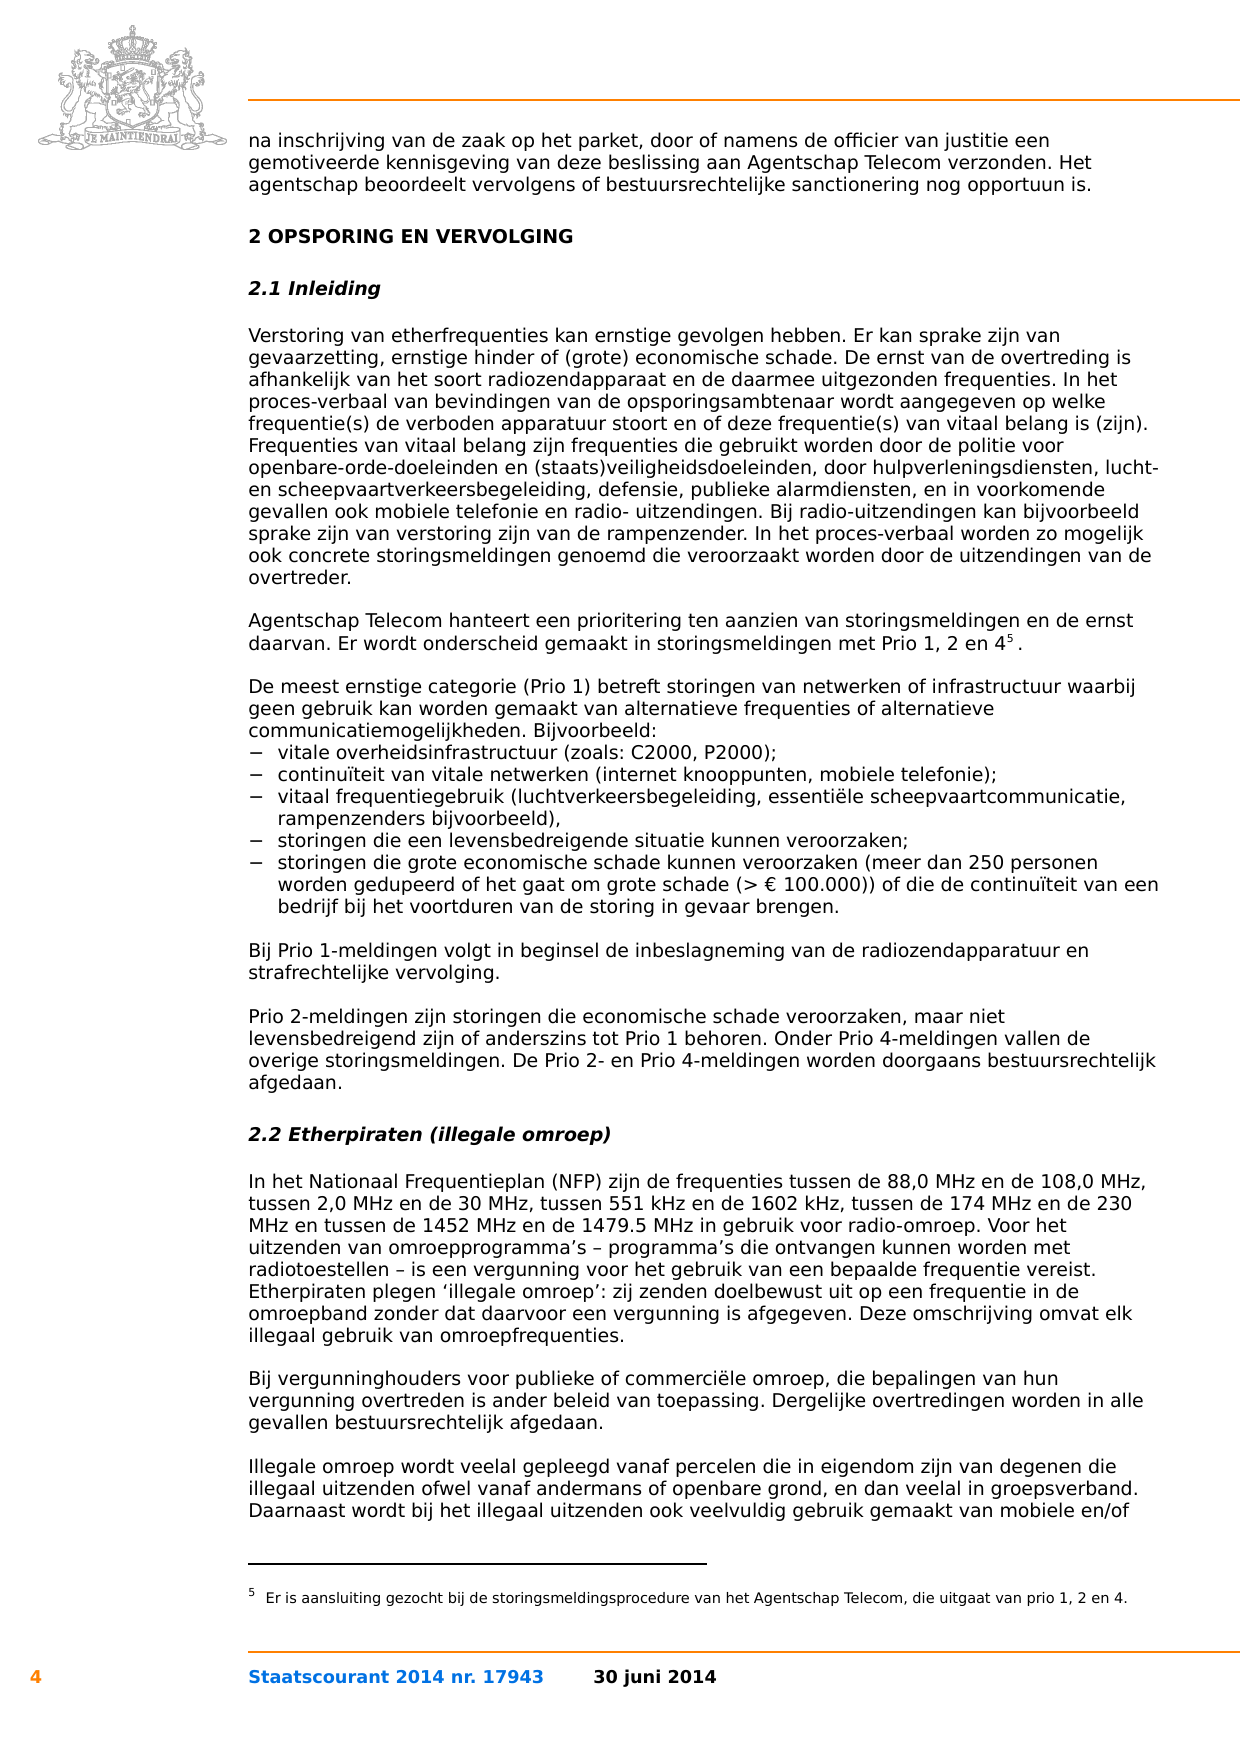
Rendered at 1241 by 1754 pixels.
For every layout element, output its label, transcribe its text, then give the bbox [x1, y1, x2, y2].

subtitle 2 OPSPORING EN VERVOLGING [248, 226, 1163, 248]
subtitle 2.2 Etherpiraten (illegale omroep) [248, 1124, 1163, 1146]
text Verstoring van etherfrequenties kan ernstige gevolgen hebben. Er kan sprake zijn van gevaarzetting, ernstige hinder of (grote) economische schade. De ernst van de overtreding is afhankelijk van het soort radiozendapparaat en de daarmee uitgezonden frequenties. In het proces-verbaal van bevindingen van de opsporingsambtenaar wordt aangegeven op welke frequentie(s) de verboden apparatuur stoort en of deze frequentie(s) van vitaal belang is (zijn). Frequenties van vitaal belang zijn frequenties die gebruikt worden door de politie voor openbare-orde-doeleinden en (staats)veiligheidsdoeleinden, door hulpverleningsdiensten, lucht- en scheepvaartverkeersbegeleiding, defensie, publieke alarmdiensten, en in voorkomende gevallen ook mobiele telefonie en radio- uitzendingen. Bij radio-uitzendingen kan bijvoorbeeld sprake zijn van verstoring zijn van de rampenzender. In het proces-verbaal worden zo mogelijk ook concrete storingsmeldingen genoemd die veroorzaakt worden door de uitzendingen van de overtreder. [248, 325, 1163, 588]
text na inschrijving van de zaak op het parket, door of namens de officier van justitie een gemotiveerde kennisgeving van deze beslissing aan Agentschap Telecom verzonden. Het agentschap beoordeelt vervolgens of bestuursrechtelijke sanctionering nog opportuun is. [248, 130, 1163, 196]
text Er is aansluiting gezocht bij de storingsmeldingsprocedure van het Agentschap Telecom, die uitgaat van prio 1, 2 en 4. [248, 1586, 1163, 1608]
text − vitaal frequentiegebruik (luchtverkeersbegeleiding, essentiële scheepvaartcommunicatie, rampenzenders bijvoorbeeld), [248, 786, 1163, 830]
subtitle 2.1 Inleiding [248, 278, 1163, 300]
text De meest ernstige categorie (Prio 1) betreft storingen van netwerken of infrastructuur waarbij geen gebruik kan worden gemaakt van alternatieve frequenties of alternatieve communicatiemogelijkheden. Bijvoorbeeld: [248, 676, 1163, 742]
text − storingen die een levensbedreigende situatie kunnen veroorzaken; [248, 830, 1163, 852]
text Prio 2-meldingen zijn storingen die economische schade veroorzaken, maar niet levensbedreigend zijn of anderszins tot Prio 1 behoren. Onder Prio 4-meldingen vallen de overige storingsmeldingen. De Prio 2- en Prio 4-meldingen worden doorgaans bestuursrechtelijk afgedaan. [248, 1006, 1163, 1094]
text In het Nationaal Frequentieplan (NFP) zijn de frequenties tussen de 88,0 MHz en de 108,0 MHz, tussen 2,0 MHz en de 30 MHz, tussen 551 kHz en de 1602 kHz, tussen de 174 MHz en de 230 MHz en tussen de 1452 MHz en de 1479.5 MHz in gebruik voor radio-omroep. Voor het uitzenden van omroepprogramma’s – programma’s die ontvangen kunnen worden met radiotoestellen – is een vergunning voor het gebruik van een bepaalde frequentie vereist. Etherpiraten plegen ‘illegale omroep’: zij zenden doelbewust uit op een frequentie in de omroepband zonder dat daarvoor een vergunning is afgegeven. Deze omschrijving omvat elk illegaal gebruik van omroepfrequenties. [248, 1171, 1163, 1346]
text − continuïteit van vitale netwerken (internet knooppunten, mobiele telefonie); [248, 764, 1163, 786]
picture [38, 25, 227, 150]
text Bij Prio 1-meldingen volgt in beginsel de inbeslagneming van de radiozendapparatuur en strafrechtelijke vervolging. [248, 940, 1163, 984]
text Agentschap Telecom hanteert een prioritering ten aanzien van storingsmeldingen en de ernst daarvan. Er wordt onderscheid gemaakt in storingsmeldingen met Prio 1, 2 en 4. [248, 610, 1163, 654]
text Illegale omroep wordt veelal gepleegd vanaf percelen die in eigendom zijn van degenen die illegaal uitzenden ofwel vanaf andermans of openbare grond, en dan veelal in groepsverband. Daarnaast wordt bij het illegaal uitzenden ook veelvuldig gebruik gemaakt van mobiele en/of [248, 1456, 1163, 1522]
text − vitale overheidsinfrastructuur (zoals: C2000, P2000); [248, 742, 1163, 764]
text Bij vergunninghouders voor publieke of commerciële omroep, die bepalingen van hun vergunning overtreden is ander beleid van toepassing. Dergelijke overtredingen worden in alle gevallen bestuursrechtelijk afgedaan. [248, 1368, 1163, 1434]
text − storingen die grote economische schade kunnen veroorzaken (meer dan 250 personen worden gedupeerd of het gaat om grote schade (> € 100.000)) of die de continuïteit van een bedrijf bij het voortduren van de storing in gevaar brengen. [248, 852, 1163, 918]
